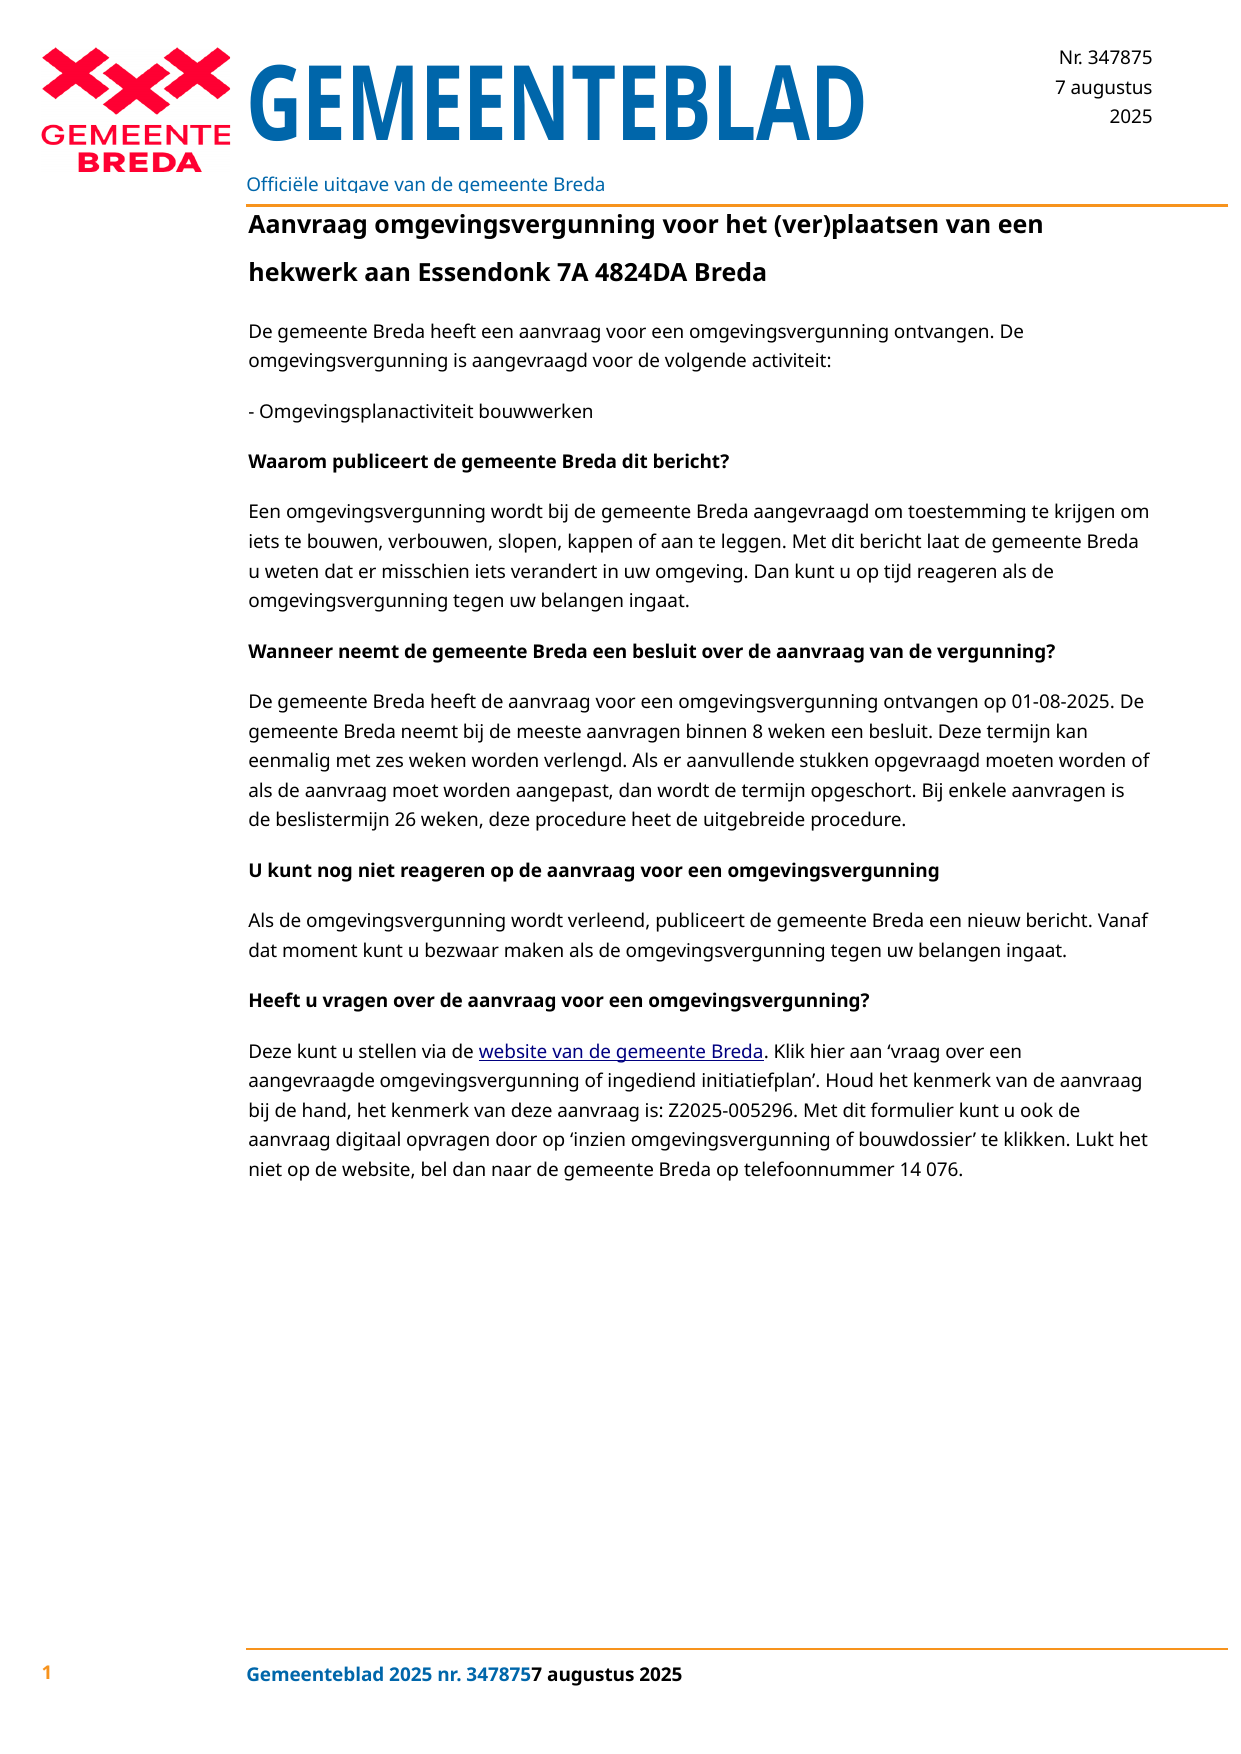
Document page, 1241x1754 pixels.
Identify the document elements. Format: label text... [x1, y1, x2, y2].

text Wanneer neemt de gemeente Breda een besluit over de aanvraag van de vergunning? [248, 638, 1152, 664]
text Waarom publiceert de gemeente Breda dit bericht? [248, 448, 1152, 474]
text Aanvraag omgevingsvergunning voor het (ver)plaatsen van een hekwerk aan Essendonk 7A 4824DA Breda [248, 207, 1152, 288]
picture [41, 47, 231, 172]
text Een omgevingsvergunning wordt bij de gemeente Breda aangevraagd om toestemming te krijgen om iets te bouwen, verbouwen, slopen, kappen of aan te leggen. Met dit bericht laat de gemeente Breda u weten dat er misschien iets verandert in uw omgeving. Dan kunt u op tijd reageren als de omgevingsvergunning tegen uw belangen ingaat. [248, 499, 1152, 613]
text U kunt nog niet reageren op de aanvraag voor een omgevingsvergunning [248, 857, 1152, 883]
text De gemeente Breda heeft de aanvraag voor een omgevingsvergunning ontvangen op 01-08-2025. De gemeente Breda neemt bij de meeste aanvragen binnen 8 weken een besluit. Deze termijn kan eenmalig met zes weken worden verlengd. Als er aanvullende stukken opgevraagd moeten worden of als de aanvraag moet worden aangepast, dan wordt de termijn opgeschort. Bij enkele aanvragen is de beslistermijn 26 weken, deze procedure heet de uitgebreide procedure. [248, 688, 1152, 832]
text Heeft u vragen over de aanvraag voor een omgevingsvergunning? [248, 987, 1152, 1013]
text De gemeente Breda heeft een aanvraag voor een omgevingsvergunning ontvangen. De omgevingsvergunning is aangevraagd voor de volgende activiteit: [248, 318, 1152, 373]
text Deze kunt u stellen via de website van de gemeente Breda. Klik hier aan ‘vraag over een aangevraagde omgevingsvergunning of ingediend initiatiefplan’. Houd het kenmerk van de aanvraag bij de hand, het kenmerk van deze aanvraag is: Z2025-005296. Met dit formulier kunt u ook de aanvraag digitaal opvragen door op ‘inzien omgevingsvergunning of bouwdossier’ te klikken. Lukt het niet op de website, bel dan naar de gemeente Breda op telefoonnummer 14 076. [248, 1038, 1152, 1182]
text Als de omgevingsvergunning wordt verleend, publiceert de gemeente Breda een nieuw bericht. Vanaf dat moment kunt u bezwaar maken als de omgevingsvergunning tegen uw belangen ingaat. [248, 907, 1152, 963]
text - Omgevingsplanactiviteit bouwwerken [248, 398, 1152, 424]
